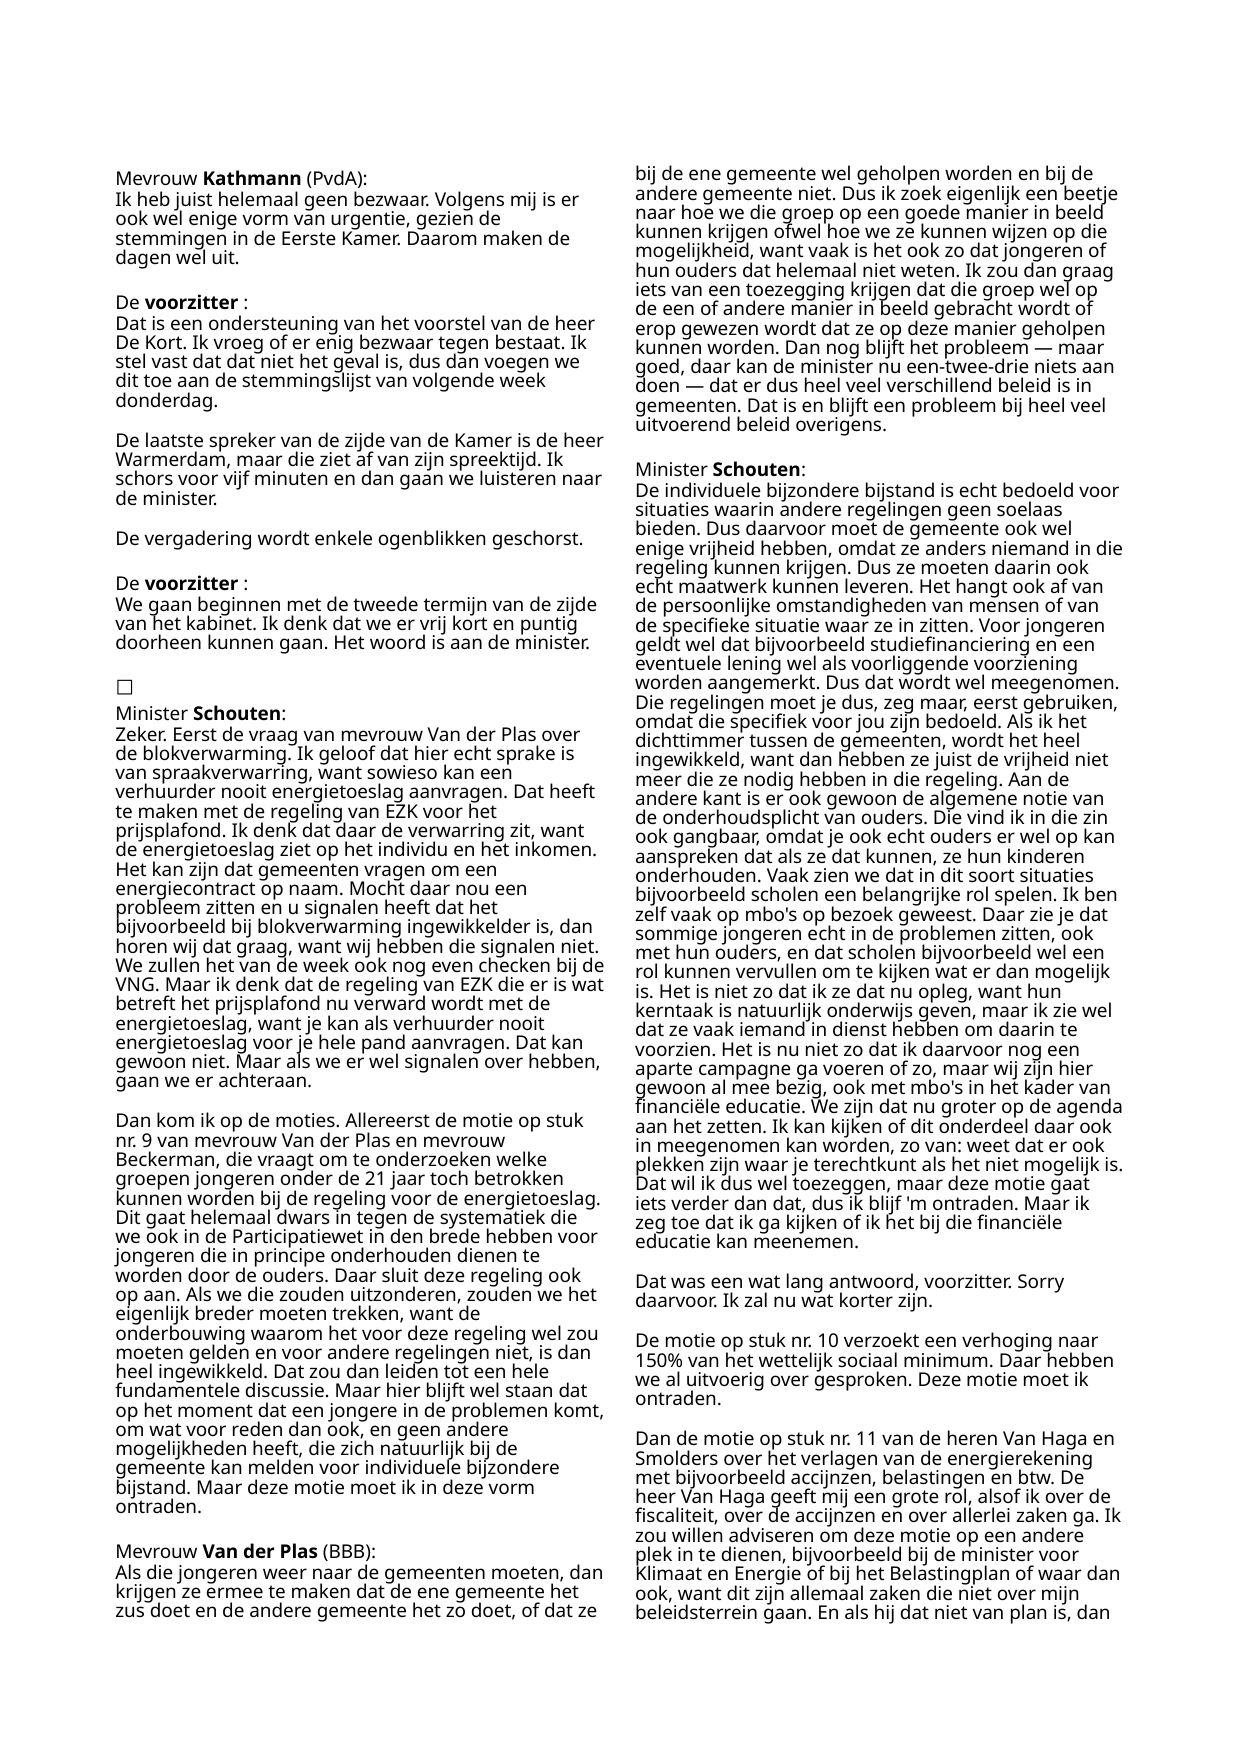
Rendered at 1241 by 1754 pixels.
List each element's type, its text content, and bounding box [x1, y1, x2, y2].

text De laatste spreker van de zijde van de Kamer is de heer Warmerdam, maar die ziet af van zijn spreektijd. Ik schors voor vijf minuten en dan gaan we luisteren naar de minister. [115, 432, 605, 509]
text De voorzitter : [115, 570, 605, 596]
text Dan kom ik op de moties. Allereerst de motie op stuk nr. 9 van mevrouw Van der Plas en mevrouw Beckerman, die vraagt om te onderzoeken welke groepen jongeren onder de 21 jaar toch betrokken kunnen worden bij de regeling voor de energietoeslag. Dit gaat helemaal dwars in tegen de systematiek die we ook in de Participatiewet in den brede hebben voor jongeren die in principe onderhouden dienen te worden door de ouders. Daar sluit deze regeling ook op aan. Als we die zouden uitzonderen, zouden we het eigenlijk breder moeten trekken, want de onderbouwing waarom het voor deze regeling wel zou moeten gelden en voor andere regelingen niet, is dan heel ingewikkeld. Dat zou dan leiden tot een hele fundamentele discussie. Maar hier blijft wel staan dat op het moment dat een jongere in de problemen komt, om wat voor reden dan ook, en geen andere mogelijkheden heeft, die zich natuurlijk bij de gemeente kan melden voor individuele bijzondere bijstand. Maar deze motie moet ik in deze vorm ontraden. [115, 1112, 605, 1517]
text Minister Schouten: [635, 456, 1125, 482]
text Minister Schouten: [115, 700, 605, 726]
text Als die jongeren weer naar de gemeenten moeten, dan krijgen ze ermee te maken dat de ene gemeente het zus doet en de andere gemeente het zo doet, of dat ze [115, 1564, 605, 1622]
text Dat was een wat lang antwoord, voorzitter. Sorry daarvoor. Ik zal nu wat korter zijn. [635, 1273, 1125, 1312]
text De motie op stuk nr. 10 verzoekt een verhoging naar 150% van het wettelijk sociaal minimum. Daar hebben we al uitvoerig over gesproken. Deze motie moet ik ontraden. [635, 1332, 1125, 1409]
text Dan de motie op stuk nr. 11 van de heren Van Haga en Smolders over het verlagen van de energierekening met bijvoorbeeld accijnzen, belastingen en btw. De heer Van Haga geeft mij een grote rol, alsof ik over de fiscaliteit, over de accijnzen en over allerlei zaken ga. Ik zou willen adviseren om deze motie op een andere plek in te dienen, bijvoorbeeld bij de minister voor Klimaat en Energie of bij het Belastingplan of waar dan ook, want dit zijn allemaal zaken die niet over mijn beleidsterrein gaan. En als hij dat niet van plan is, dan [635, 1430, 1125, 1623]
text De vergadering wordt enkele ogenblikken geschorst. [115, 530, 605, 549]
text Zeker. Eerst de vraag van mevrouw Van der Plas over de blokverwarming. Ik geloof dat hier echt sprake is van spraakverwarring, want sowieso kan een verhuurder nooit energietoeslag aanvragen. Dat heeft te maken met de regeling van EZK voor het prijsplafond. Ik denk dat daar de verwarring zit, want de energietoeslag ziet op het individu en het inkomen. Het kan zijn dat gemeenten vragen om een energiecontract op naam. Mocht daar nou een probleem zitten en u signalen heeft dat het bijvoorbeeld bij blokverwarming ingewikkelder is, dan horen wij dat graag, want wij hebben die signalen niet. We zullen het van de week ook nog even checken bij de VNG. Maar ik denk dat de regeling van EZK die er is wat betreft het prijsplafond nu verward wordt met de energietoeslag, want je kan als verhuurder nooit energietoeslag voor je hele pand aanvragen. Dat kan gewoon niet. Maar als we er wel signalen over hebben, gaan we er achteraan. [115, 726, 605, 1092]
text We gaan beginnen met de tweede termijn van de zijde van het kabinet. Ik denk dat we er vrij kort en puntig doorheen kunnen gaan. Het woord is aan de minister. [115, 596, 605, 653]
text ⬜ [115, 674, 605, 700]
text De individuele bijzondere bijstand is echt bedoeld voor situaties waarin andere regelingen geen soelaas bieden. Dus daarvoor moet de gemeente ook wel enige vrijheid hebben, omdat ze anders niemand in die regeling kunnen krijgen. Dus ze moeten daarin ook echt maatwerk kunnen leveren. Het hangt ook af van de persoonlijke omstandigheden van mensen of van de specifieke situatie waar ze in zitten. Voor jongeren geldt wel dat bijvoorbeeld studiefinanciering en een eventuele lening wel als voorliggende voorziening worden aangemerkt. Dus dat wordt wel meegenomen. Die regelingen moet je dus, zeg maar, eerst gebruiken, omdat die specifiek voor jou zijn bedoeld. Als ik het dichttimmer tussen de gemeenten, wordt het heel ingewikkeld, want dan hebben ze juist de vrijheid niet meer die ze nodig hebben in die regeling. Aan de andere kant is er ook gewoon de algemene notie van de onderhoudsplicht van ouders. Die vind ik in die zin ook gangbaar, omdat je ook echt ouders er wel op kan aanspreken dat als ze dat kunnen, ze hun kinderen onderhouden. Vaak zien we dat in dit soort situaties bijvoorbeeld scholen een belangrijke rol spelen. Ik ben zelf vaak op mbo's op bezoek geweest. Daar zie je dat sommige jongeren echt in de problemen zitten, ook met hun ouders, en dat scholen bijvoorbeeld wel een rol kunnen vervullen om te kijken wat er dan mogelijk is. Het is niet zo dat ik ze dat nu opleg, want hun kerntaak is natuurlijk onderwijs geven, maar ik zie wel dat ze vaak iemand in dienst hebben om daarin te voorzien. Het is nu niet zo dat ik daarvoor nog een aparte campagne ga voeren of zo, maar wij zijn hier gewoon al mee bezig, ook met mbo's in het kader van financiële educatie. We zijn dat nu groter op de agenda aan het zetten. Ik kan kijken of dit onderdeel daar ook in meegenomen kan worden, zo van: weet dat er ook plekken zijn waar je terechtkunt als het niet mogelijk is. Dat wil ik dus wel toezeggen, maar deze motie gaat iets verder dan dat, dus ik blijf 'm ontraden. Maar ik zeg toe dat ik ga kijken of ik het bij die financiële educatie kan meenemen. [635, 482, 1125, 1252]
text Mevrouw Van der Plas (BBB): [115, 1538, 605, 1564]
text Ik heb juist helemaal geen bezwaar. Volgens mij is er ook wel enige vorm van urgentie, gezien de stemmingen in de Eerste Kamer. Daarom maken de dagen wel uit. [115, 191, 605, 268]
text Dat is een ondersteuning van het voorstel van de heer De Kort. Ik vroeg of er enig bezwaar tegen bestaat. Ik stel vast dat dat niet het geval is, dus dan voegen we dit toe aan de stemmingslijst van volgende week donderdag. [115, 315, 605, 411]
text Mevrouw Kathmann (PvdA): [115, 165, 605, 191]
text De voorzitter : [115, 289, 605, 315]
text bij de ene gemeente wel geholpen worden en bij de andere gemeente niet. Dus ik zoek eigenlijk een beetje naar hoe we die groep op een goede manier in beeld kunnen krijgen ofwel hoe we ze kunnen wijzen op die mogelijkheid, want vaak is het ook zo dat jongeren of hun ouders dat helemaal niet weten. Ik zou dan graag iets van een toezegging krijgen dat die groep wel op de een of andere manier in beeld gebracht wordt of erop gewezen wordt dat ze op deze manier geholpen kunnen worden. Dan nog blijft het probleem — maar goed, daar kan de minister nu een-twee-drie niets aan doen — dat er dus heel veel verschillend beleid is in gemeenten. Dat is en blijft een probleem bij heel veel uitvoerend beleid overigens. [635, 165, 1125, 435]
